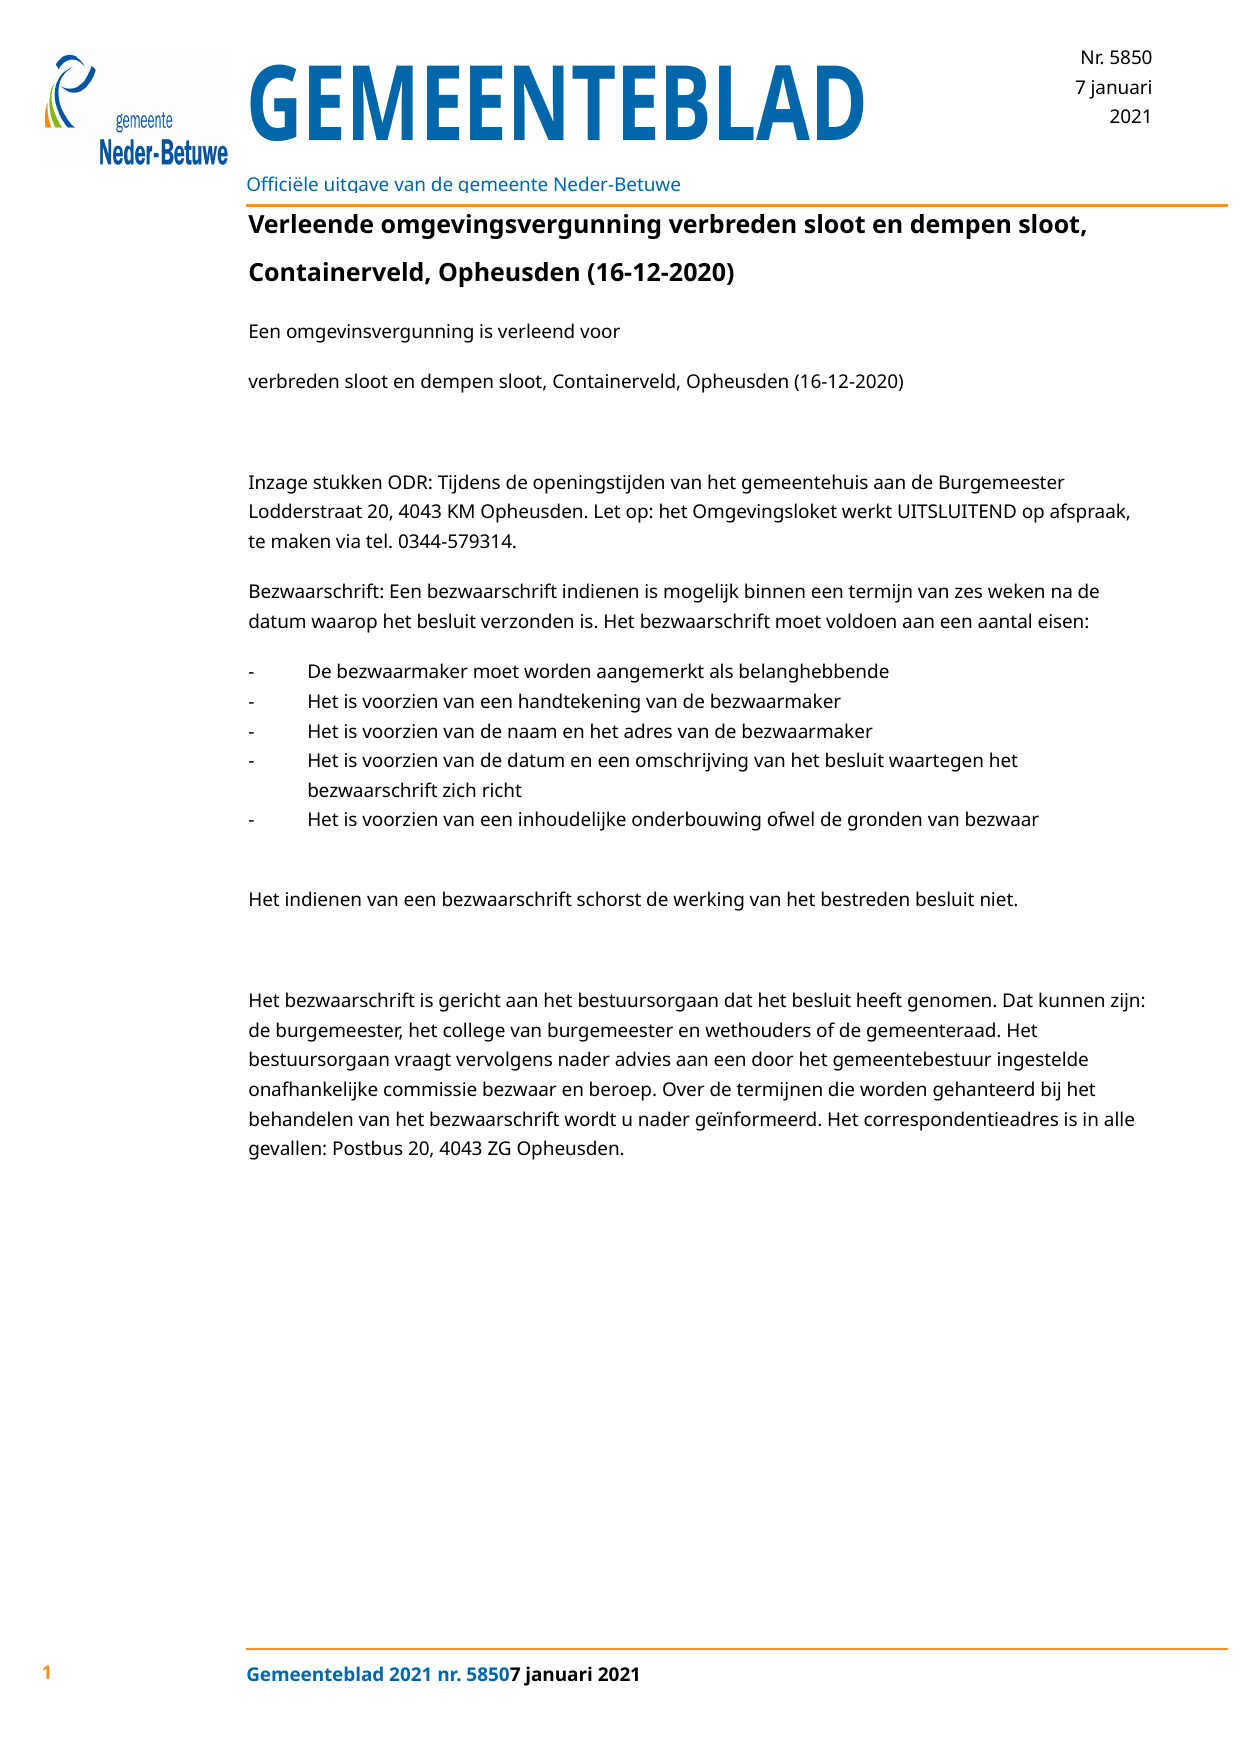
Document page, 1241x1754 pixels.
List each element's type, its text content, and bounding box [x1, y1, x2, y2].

text Het bezwaarschrift is gericht aan het bestuursorgaan dat het besluit heeft genomen. Dat kunnen zijn: de burgemeester, het college van burgemeester en wethouders of de gemeenteraad. Het bestuursorgaan vraagt vervolgens nader advies aan een door het gemeentebestuur ingestelde onafhankelijke commissie bezwaar en beroep. Over de termijnen die worden gehanteerd bij het behandelen van het bezwaarschrift wordt u nader geïnformeerd. Het correspondentieadres is in alle gevallen: Postbus 20, 4043 ZG Opheusden. [248, 987, 1152, 1161]
list Het is voorzien van de naam en het adres van de bezwaarmaker [248, 718, 1152, 744]
text Inzage stukken ODR: Tijdens de openingstijden van het gemeentehuis aan de Burgemeester Lodderstraat 20, 4043 KM Opheusden. Let op: het Omgevingsloket werkt UITSLUITEND op afspraak, te maken via tel. 0344-579314. [248, 469, 1152, 554]
list De bezwaarmaker moet worden aangemerkt als belanghebbende [248, 659, 1152, 684]
list Het is voorzien van een handtekening van de bezwaarmaker [248, 688, 1152, 714]
list Het is voorzien van de datum en een omschrijving van het besluit waartegen het bezwaarschrift zich richt [248, 747, 1152, 803]
text Bezwaarschrift: Een bezwaarschrift indienen is mogelijk binnen een termijn van zes weken na de datum waarop het besluit verzonden is. Het bezwaarschrift moet voldoen aan een aantal eisen: [248, 579, 1152, 634]
text Een omgevinsvergunning is verleend voor [248, 318, 1152, 344]
text verbreden sloot en dempen sloot, Containerveld, Opheusden (16-12-2020) [248, 368, 1152, 394]
text Het indienen van een bezwaarschrift schorst de werking van het bestreden besluit niet. [248, 887, 1152, 912]
picture [41, 47, 231, 172]
text Verleende omgevingsvergunning verbreden sloot en dempen sloot, Containerveld, Opheusden (16-12-2020) [248, 207, 1152, 288]
list Het is voorzien van een inhoudelijke onderbouwing ofwel de gronden van bezwaar [248, 807, 1152, 832]
